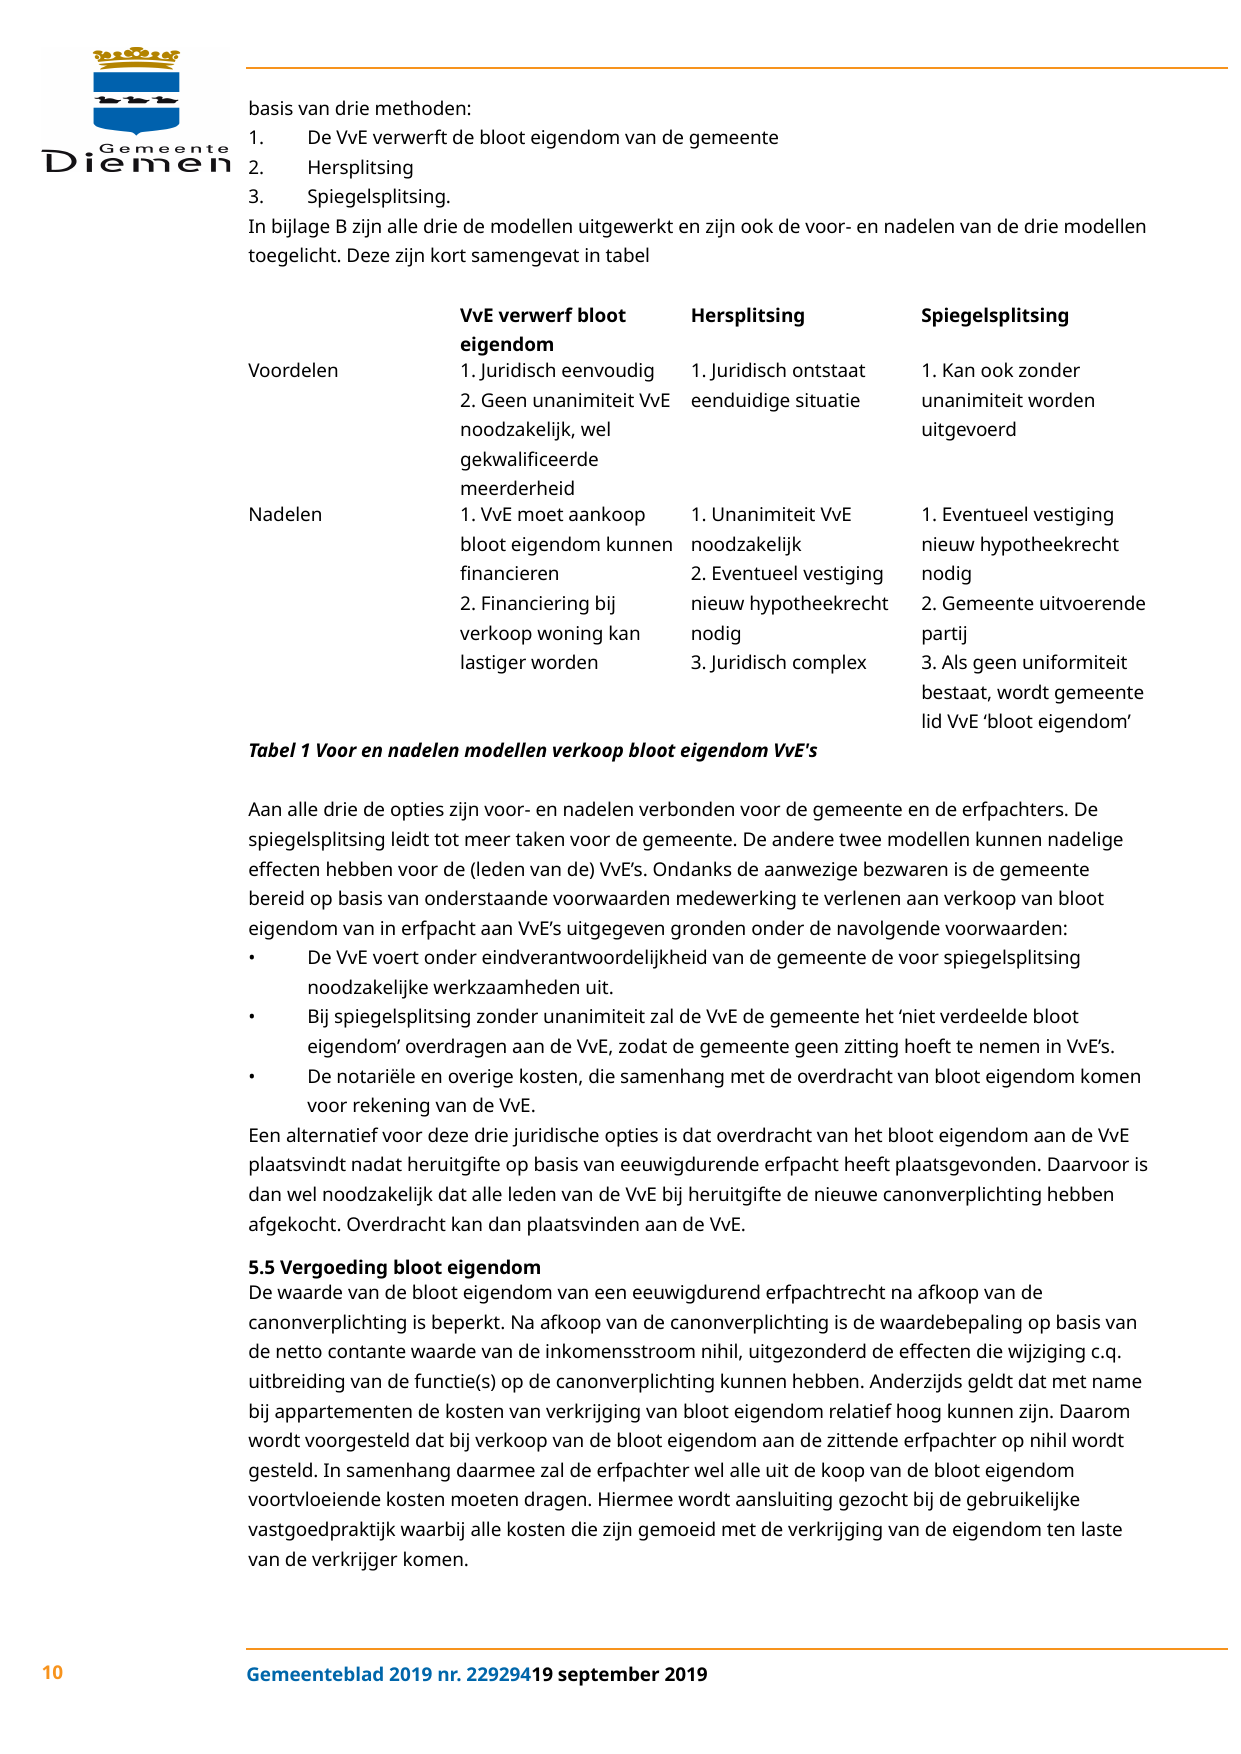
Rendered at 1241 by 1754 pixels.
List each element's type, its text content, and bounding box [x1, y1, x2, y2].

table_cell 1. VvE moet aankoop bloot eigendom kunnen financieren 2. Financiering bij verkoop woning kan lastiger worden [460, 501, 691, 734]
table_cell 1. Unanimiteit VvE noodzakelijk 2. Eventueel vestiging nieuw hypotheekrecht nodig 3. Juridisch complex [691, 501, 921, 734]
table_cell 1. Eventueel vestiging nieuw hypotheekrecht nodig 2. Gemeente uitvoerende partij 3. Als geen uniformiteit bestaat, wordt gemeente lid VvE ‘bloot eigendom’ [921, 501, 1152, 734]
picture [41, 47, 231, 172]
text 5.5 Vergoeding bloot eigendom [248, 1254, 1152, 1279]
list Hersplitsing [248, 154, 1152, 180]
table_header Hersplitsing [691, 302, 921, 357]
table_header Spiegelsplitsing [921, 302, 1152, 357]
list De notariële en overige kosten, die samenhang met de overdracht van bloot eigendom komen voor rekening van de VvE. [248, 1063, 1152, 1118]
table_header [248, 302, 460, 357]
list De VvE verwerft de bloot eigendom van de gemeente [248, 124, 1152, 150]
table_cell 1. Juridisch eenvoudig 2. Geen unanimiteit VvE noodzakelijk, wel gekwalificeerde meerderheid [460, 357, 691, 501]
text basis van drie methoden: [248, 95, 1152, 121]
table_header VvE verwerf bloot eigendom [460, 302, 691, 357]
table_cell Nadelen [248, 501, 460, 734]
list Spiegelsplitsing. [248, 183, 1152, 209]
table_cell 1. Kan ook zonder unanimiteit worden uitgevoerd [921, 357, 1152, 501]
text De waarde van de bloot eigendom van een eeuwigdurend erfpachtrecht na afkoop van de canonverplichting is beperkt. Na afkoop van de canonverplichting is de waardebepaling op basis van de netto contante waarde van de inkomensstroom nihil, uitgezonderd de effecten die wijziging c.q. uitbreiding van de functie(s) op de canonverplichting kunnen hebben. Anderzijds geldt dat met name bij appartementen de kosten van verkrijging van bloot eigendom relatief hoog kunnen zijn. Daarom wordt voorgesteld dat bij verkoop van de bloot eigendom aan de zittende erfpachter op nihil wordt gesteld. In samenhang daarmee zal de erfpachter wel alle uit de koop van de bloot eigendom voortvloeiende kosten moeten dragen. Hiermee wordt aansluiting gezocht bij de gebruikelijke vastgoedpraktijk waarbij alle kosten die zijn gemoeid met de verkrijging van de eigendom ten laste van de verkrijger komen. [248, 1279, 1152, 1572]
text Een alternatief voor deze drie juridische opties is dat overdracht van het bloot eigendom aan de VvE plaatsvindt nadat heruitgifte op basis van eeuwigdurende erfpacht heeft plaatsgevonden. Daarvoor is dan wel noodzakelijk dat alle leden van de VvE bij heruitgifte de nieuwe canonverplichting hebben afgekocht. Overdracht kan dan plaatsvinden aan de VvE. [248, 1122, 1152, 1236]
table_cell 1. Juridisch ontstaat eenduidige situatie [691, 357, 921, 501]
table_cell Voordelen [248, 357, 460, 501]
text In bijlage B zijn alle drie de modellen uitgewerkt en zijn ook de voor- en nadelen van de drie modellen toegelicht. Deze zijn kort samengevat in tabel [248, 213, 1152, 268]
list De VvE voert onder eindverantwoordelijkheid van de gemeente de voor spiegelsplitsing noodzakelijke werkzaamheden uit. [248, 944, 1152, 1000]
text Aan alle drie de opties zijn voor- en nadelen verbonden voor de gemeente en de erfpachters. De spiegelsplitsing leidt tot meer taken voor de gemeente. De andere twee modellen kunnen nadelige effecten hebben voor de (leden van de) VvE’s. Ondanks de aanwezige bezwaren is de gemeente bereid op basis van onderstaande voorwaarden medewerking te verlenen aan verkoop van bloot eigendom van in erfpacht aan VvE’s uitgegeven gronden onder de navolgende voorwaarden: [248, 797, 1152, 941]
list Bij spiegelsplitsing zonder unanimiteit zal de VvE de gemeente het ‘niet verdeelde bloot eigendom’ overdragen aan de VvE, zodat de gemeente geen zitting hoeft te nemen in VvE’s. [248, 1004, 1152, 1059]
text Tabel 1 Voor en nadelen modellen verkoop bloot eigendom VvE's [248, 737, 1152, 763]
